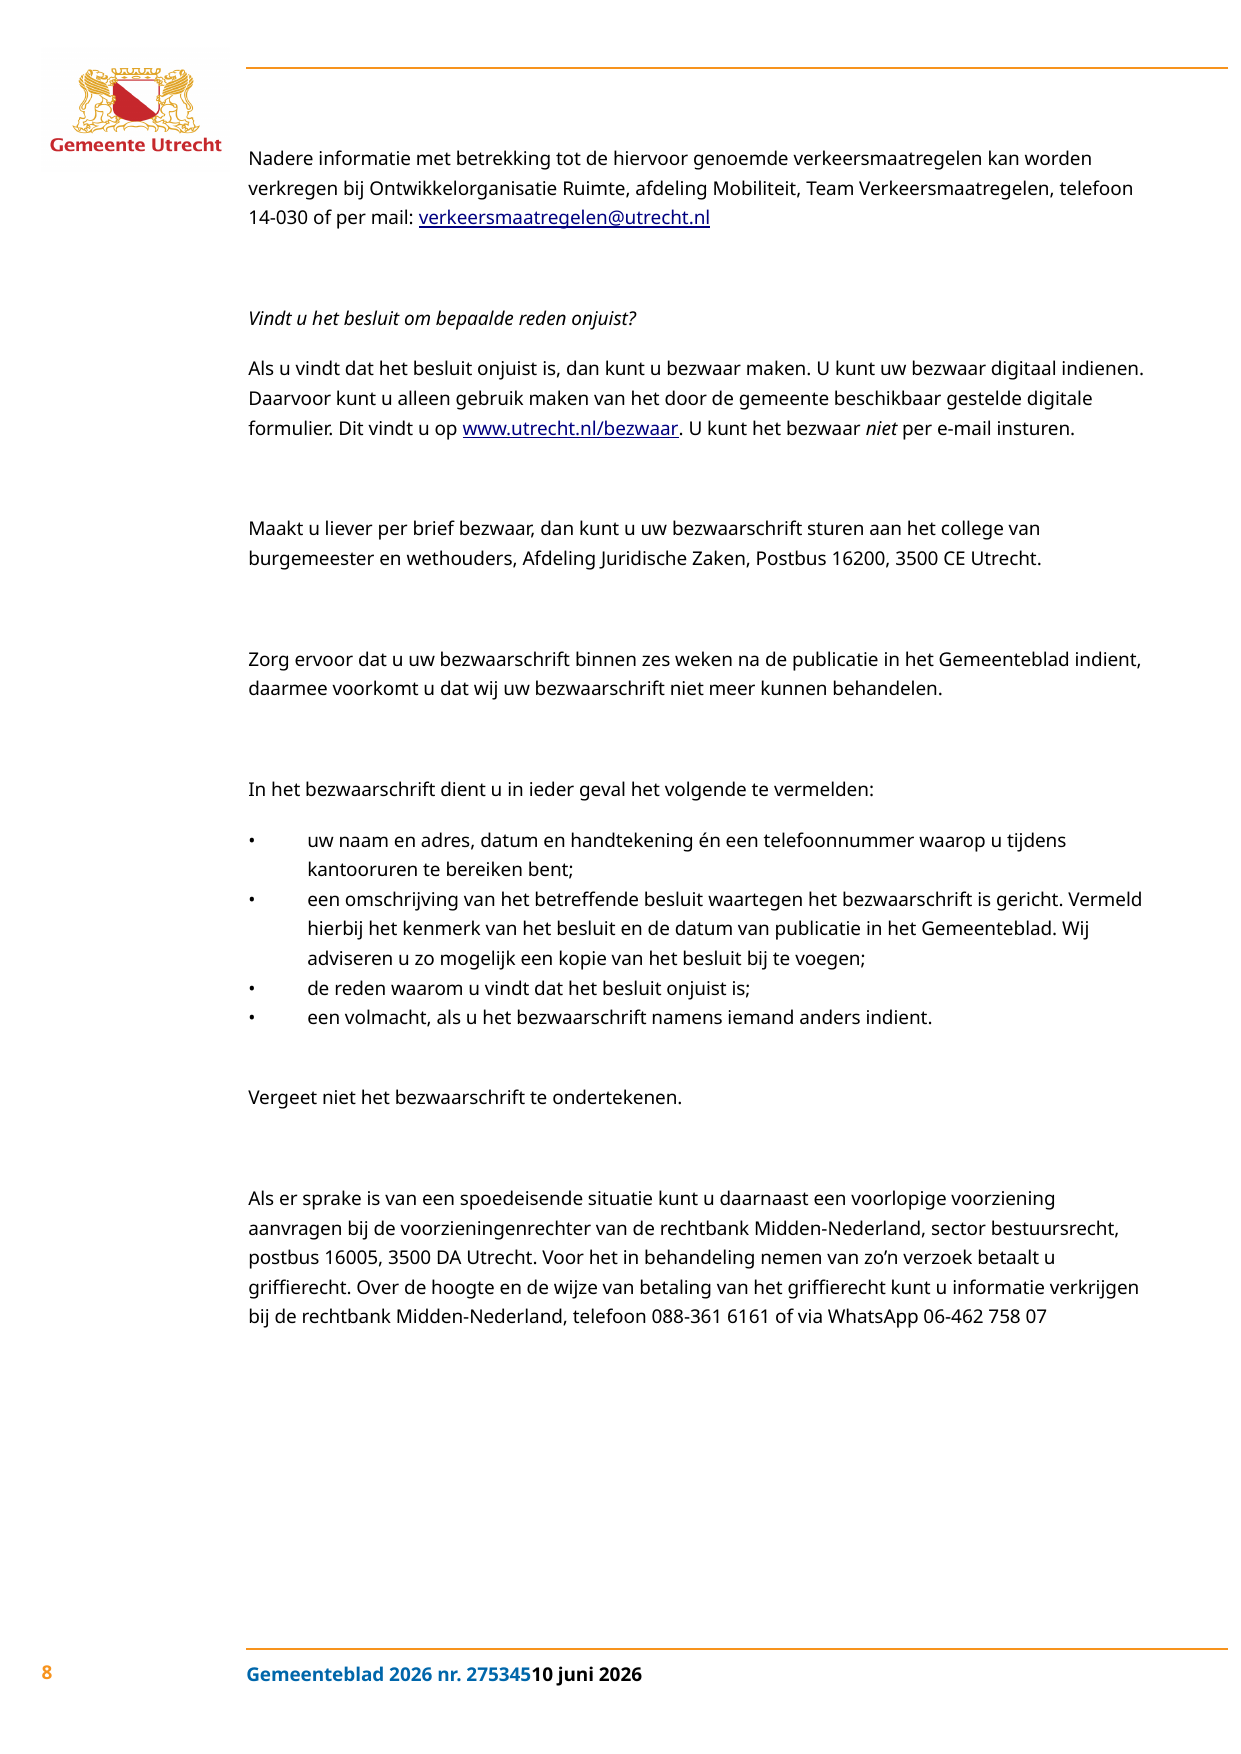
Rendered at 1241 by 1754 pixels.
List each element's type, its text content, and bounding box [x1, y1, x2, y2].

text In het bezwaarschrift dient u in ieder geval het volgende te vermelden: [248, 776, 1152, 802]
picture [41, 47, 231, 172]
list uw naam en adres, datum en handtekening én een telefoonnummer waarop u tijdens kantooruren te bereiken bent; [248, 827, 1152, 882]
list een volmacht, als u het bezwaarschrift namens iemand anders indient. [248, 1004, 1152, 1030]
text Vindt u het besluit om bepaalde reden onjuist? [248, 305, 1152, 331]
text Maakt u liever per brief bezwaar, dan kunt u uw bezwaarschrift sturen aan het college van burgemeester en wethouders, Afdeling Juridische Zaken, Postbus 16200, 3500 CE Utrecht. [248, 516, 1152, 571]
list de reden waarom u vindt dat het besluit onjuist is; [248, 975, 1152, 1001]
text Vergeet niet het bezwaarschrift te ondertekenen. [248, 1084, 1152, 1110]
text Als u vindt dat het besluit onjuist is, dan kunt u bezwaar maken. U kunt uw bezwaar digitaal indienen. Daarvoor kunt u alleen gebruik maken van het door de gemeente beschikbaar gestelde digitale formulier. Dit vindt u op www.utrecht.nl/bezwaar. U kunt het bezwaar niet per e-mail insturen. [248, 356, 1152, 441]
text Zorg ervoor dat u uw bezwaarschrift binnen zes weken na de publicatie in het Gemeenteblad indient, daarmee voorkomt u dat wij uw bezwaarschrift niet meer kunnen behandelen. [248, 646, 1152, 701]
text Als er sprake is van een spoedeisende situatie kunt u daarnaast een voorlopige voorziening aanvragen bij de voorzieningenrechter van de rechtbank Midden-Nederland, sector bestuursrecht, postbus 16005, 3500 DA Utrecht. Voor het in behandeling nemen van zo’n verzoek betaalt u griffierecht. Over de hoogte en de wijze van betaling van het griffierecht kunt u informatie verkrijgen bij de rechtbank Midden-Nederland, telefoon 088-361 6161 of via WhatsApp 06-462 758 07 [248, 1185, 1152, 1329]
list een omschrijving van het betreffende besluit waartegen het bezwaarschrift is gericht. Vermeld hierbij het kenmerk van het besluit en de datum van publicatie in het Gemeenteblad. Wij adviseren u zo mogelijk een kopie van het besluit bij te voegen; [248, 886, 1152, 971]
text Nadere informatie met betrekking tot de hiervoor genoemde verkeersmaatregelen kan worden verkregen bij Ontwikkelorganisatie Ruimte, afdeling Mobiliteit, Team Verkeersmaatregelen, telefoon 14-030 of per mail: verkeersmaatregelen@utrecht.nl [248, 145, 1152, 230]
